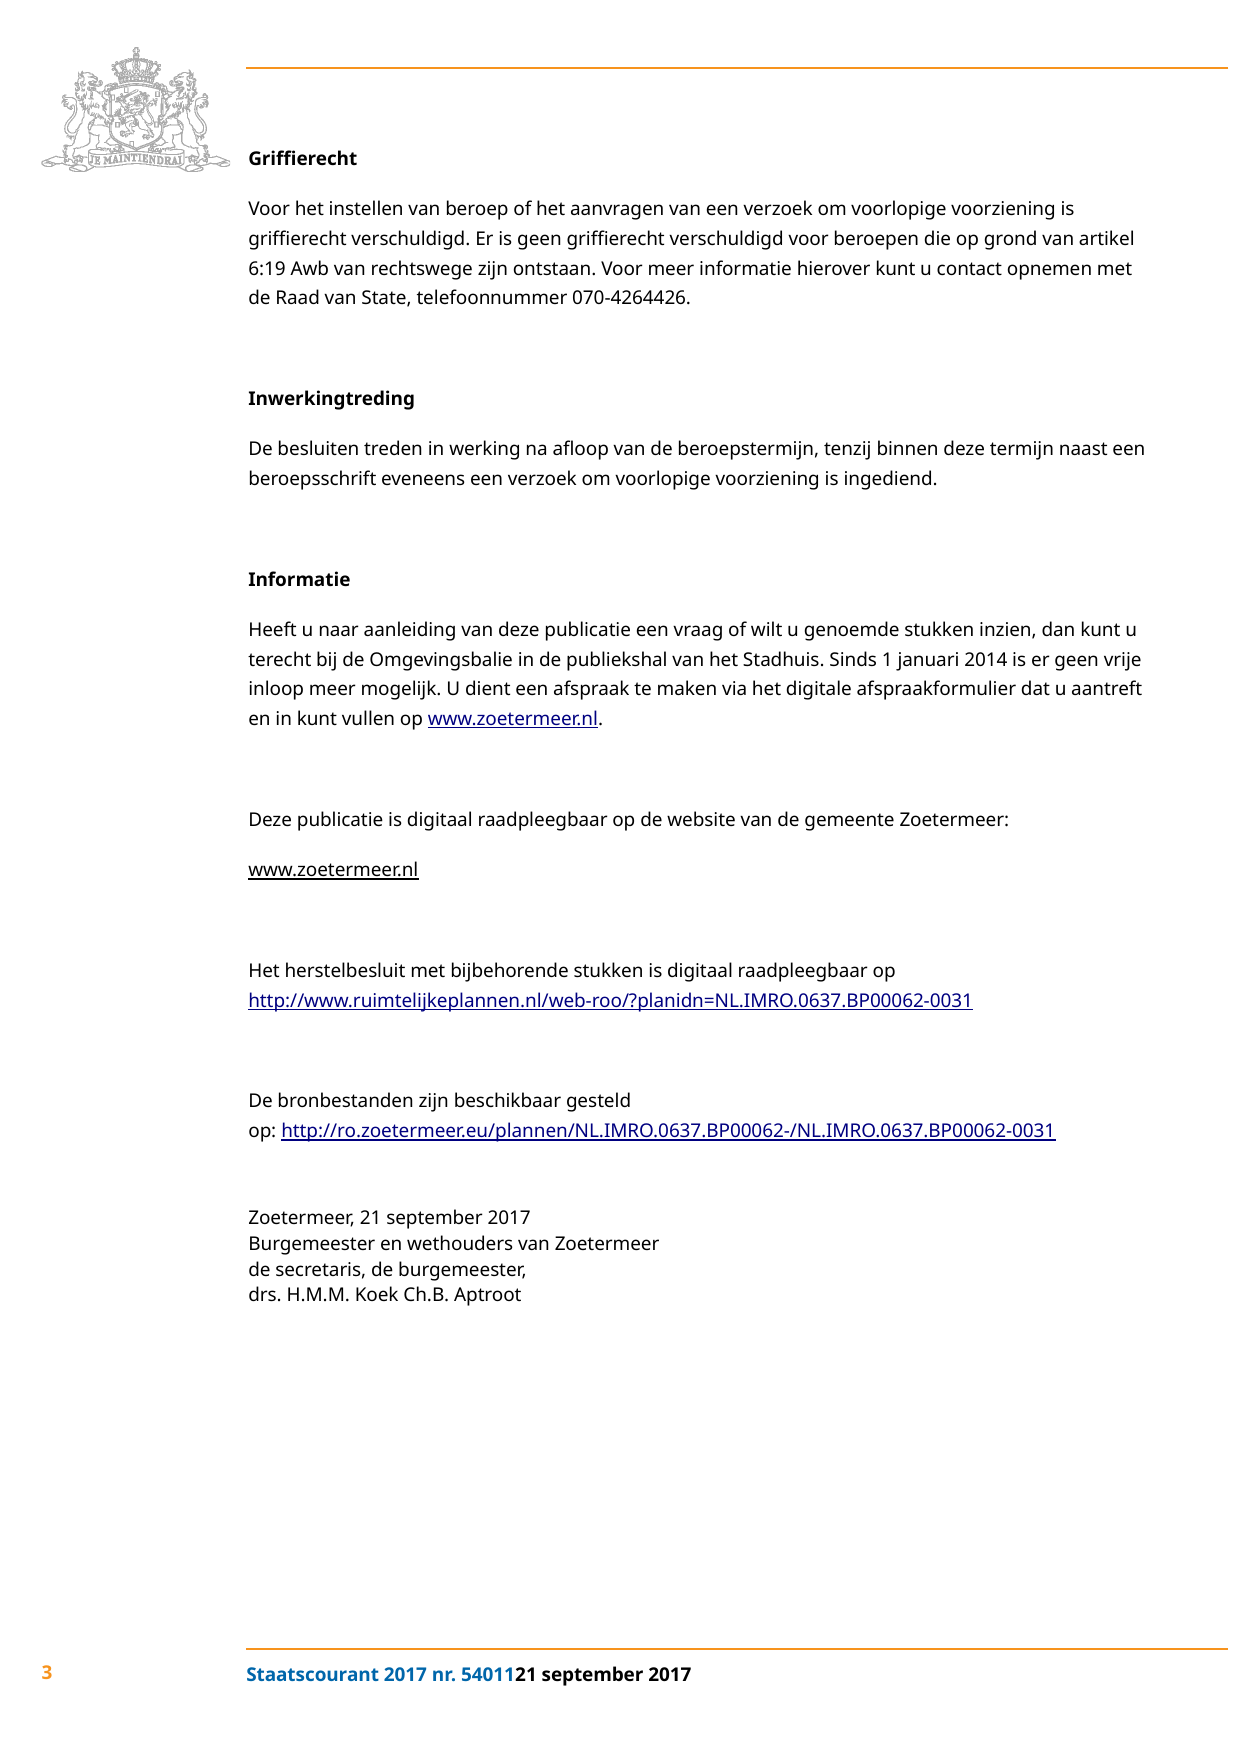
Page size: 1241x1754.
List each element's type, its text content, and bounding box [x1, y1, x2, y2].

text de secretaris, de burgemeester, [248, 1256, 1152, 1282]
text De besluiten treden in werking na afloop van de beroepstermijn, tenzij binnen deze termijn naast een beroepsschrift eveneens een verzoek om voorlopige voorziening is ingediend. [248, 436, 1152, 491]
text www.zoetermeer.nl [248, 856, 1152, 882]
text Zoetermeer, 21 september 2017 [248, 1204, 1152, 1230]
text De bronbestanden zijn beschikbaar gesteld op: http://ro.zoetermeer.eu/plannen/NL.IMRO.0637.BP00062-/NL.IMRO.0637.BP00062-0031 [248, 1088, 1152, 1143]
text Griffierecht [248, 145, 1152, 171]
text Inwerkingtreding [248, 385, 1152, 411]
text Het herstelbesluit met bijbehorende stukken is digitaal raadpleegbaar op http://www.ruimtelijkeplannen.nl/web-roo/?planidn=NL.IMRO.0637.BP00062-0031 [248, 957, 1152, 1013]
text Heeft u naar aanleiding van deze publicatie een vraag of wilt u genoemde stukken inzien, dan kunt u terecht bij de Omgevingsbalie in de publiekshal van het Stadhuis. Sinds 1 januari 2014 is er geen vrije inloop meer mogelijk. U dient een afspraak te maken via het digitale afspraakformulier dat u aantreft en in kunt vullen op www.zoetermeer.nl. [248, 616, 1152, 731]
text Informatie [248, 566, 1152, 592]
text drs. H.M.M. Koek Ch.B. Aptroot [248, 1282, 1152, 1307]
text Burgemeester en wethouders van Zoetermeer [248, 1230, 1152, 1256]
text Voor het instellen van beroep of het aanvragen van een verzoek om voorlopige voorziening is griffierecht verschuldigd. Er is geen griffierecht verschuldigd voor beroepen die op grond van artikel 6:19 Awb van rechtswege zijn ontstaan. Voor meer informatie hierover kunt u contact opnemen met de Raad van State, telefoonnummer 070-4264426. [248, 196, 1152, 310]
picture [41, 47, 231, 172]
text Deze publicatie is digitaal raadpleegbaar op de website van de gemeente Zoetermeer: [248, 806, 1152, 832]
